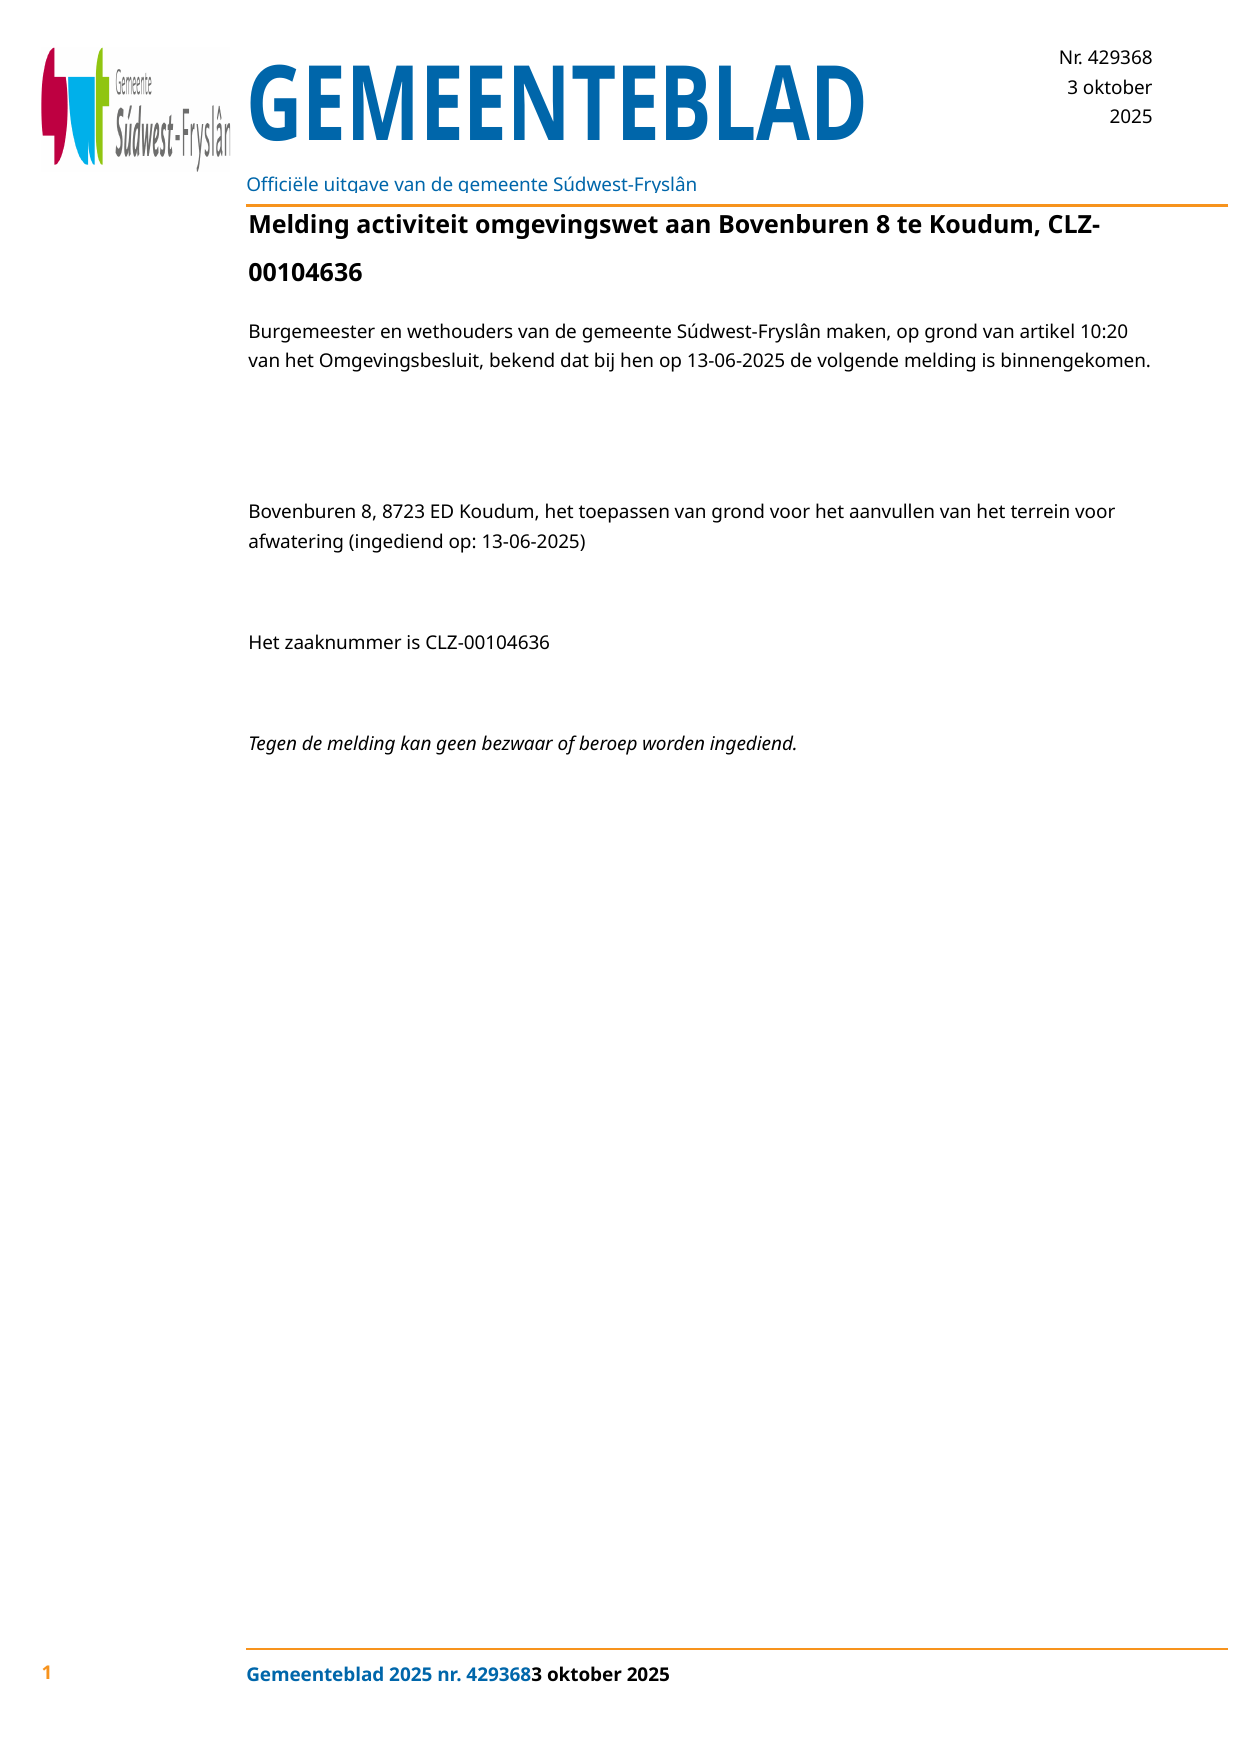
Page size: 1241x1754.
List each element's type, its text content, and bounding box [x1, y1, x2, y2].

text Tegen de melding kan geen bezwaar of beroep worden ingediend. [248, 730, 1152, 756]
text Het zaaknummer is CLZ-00104636 [248, 629, 1152, 655]
text Burgemeester en wethouders van de gemeente Súdwest-Fryslân maken, op grond van artikel 10:20 van het Omgevingsbesluit, bekend dat bij hen op 13-06-2025 de volgende melding is binnengekomen. [248, 318, 1152, 373]
text Bovenburen 8, 8723 ED Koudum, het toepassen van grond voor het aanvullen van het terrein voor afwatering (ingediend op: 13-06-2025) [248, 499, 1152, 554]
picture [41, 47, 231, 172]
text Melding activiteit omgevingswet aan Bovenburen 8 te Koudum, CLZ-00104636 [248, 207, 1152, 288]
